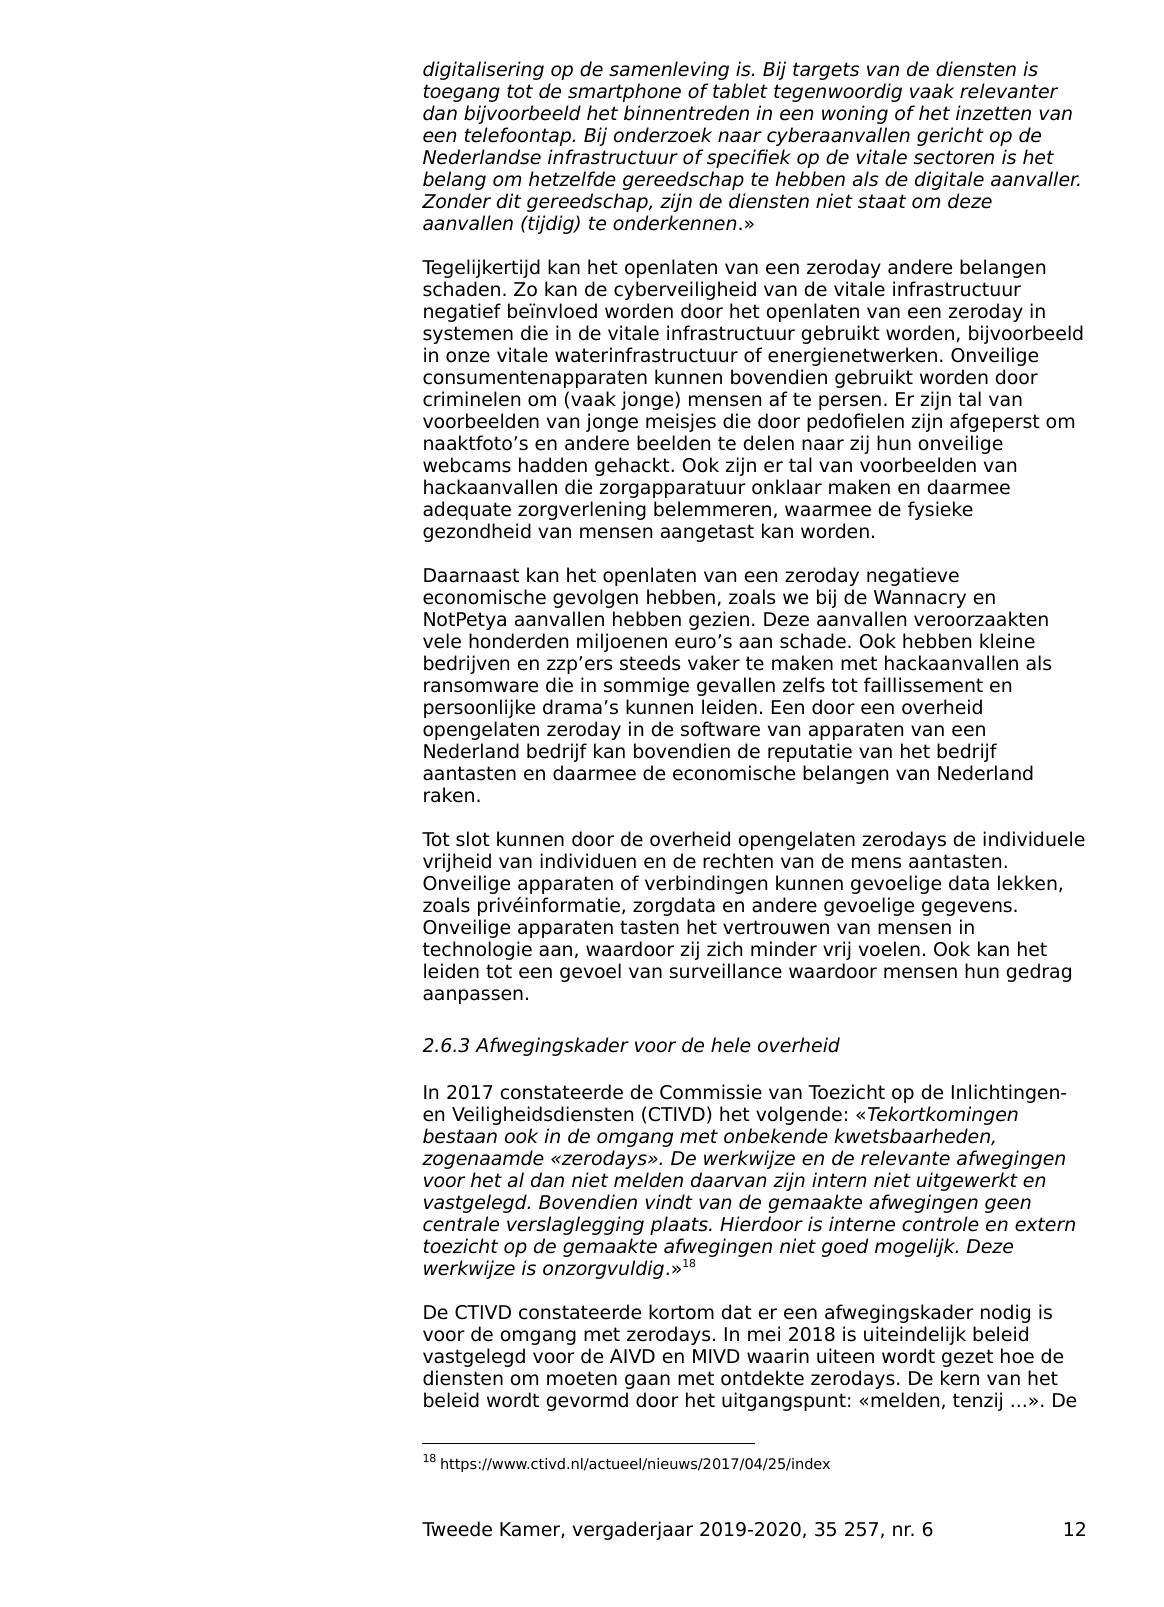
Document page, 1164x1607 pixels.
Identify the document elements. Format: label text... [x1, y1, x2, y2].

text https://www.ctivd.nl/actueel/nieuws/2017/04/25/index [422, 1452, 1087, 1474]
text Tegelijkertijd kan het openlaten van een zeroday andere belangen schaden. Zo kan de cyberveiligheid van de vitale infrastructuur negatief beïnvloed worden door het openlaten van een zeroday in systemen die in de vitale infrastructuur gebruikt worden, bijvoorbeeld in onze vitale waterinfrastructuur of energienetwerken. Onveilige consumentenapparaten kunnen bovendien gebruikt worden door criminelen om (vaak jonge) mensen af te persen. Er zijn tal van voorbeelden van jonge meisjes die door pedofielen zijn afgeperst om naaktfoto’s en andere beelden te delen naar zij hun onveilige webcams hadden gehackt. Ook zijn er tal van voorbeelden van hackaanvallen die zorgapparatuur onklaar maken en daarmee adequate zorgverlening belemmeren, waarmee de fysieke gezondheid van mensen aangetast kan worden. [422, 257, 1087, 543]
text Tot slot kunnen door de overheid opengelaten zerodays de individuele vrijheid van individuen en de rechten van de mens aantasten. Onveilige apparaten of verbindingen kunnen gevoelige data lekken, zoals privéinformatie, zorgdata en andere gevoelige gegevens. Onveilige apparaten tasten het vertrouwen van mensen in technologie aan, waardoor zij zich minder vrij voelen. Ook kan het leiden tot een gevoel van surveillance waardoor mensen hun gedrag aanpassen. [422, 829, 1087, 1005]
text De CTIVD constateerde kortom dat er een afwegingskader nodig is voor de omgang met zerodays. In mei 2018 is uiteindelijk beleid vastgelegd voor de AIVD en MIVD waarin uiteen wordt gezet hoe de diensten om moeten gaan met ontdekte zerodays. De kern van het beleid wordt gevormd door het uitgangspunt: «melden, tenzij ...». De [422, 1302, 1087, 1412]
text digitalisering op de samenleving is. Bij targets van de diensten is toegang tot de smartphone of tablet tegenwoordig vaak relevanter dan bijvoorbeeld het binnentreden in een woning of het inzetten van een telefoontap. Bij onderzoek naar cyberaanvallen gericht op de Nederlandse infrastructuur of specifiek op de vitale sectoren is het belang om hetzelfde gereedschap te hebben als de digitale aanvaller. Zonder dit gereedschap, zijn de diensten niet staat om deze aanvallen (tijdig) te onderkennen.» [422, 59, 1087, 235]
subtitle 2.6.3 Afwegingskader voor de hele overheid [422, 1035, 1087, 1057]
text Daarnaast kan het openlaten van een zeroday negatieve economische gevolgen hebben, zoals we bij de Wannacry en NotPetya aanvallen hebben gezien. Deze aanvallen veroorzaakten vele honderden miljoenen euro’s aan schade. Ook hebben kleine bedrijven en zzp’ers steeds vaker te maken met hackaanvallen als ransomware die in sommige gevallen zelfs tot faillissement en persoonlijke drama’s kunnen leiden. Een door een overheid opengelaten zeroday in de software van apparaten van een Nederland bedrijf kan bovendien de reputatie van het bedrijf aantasten en daarmee de economische belangen van Nederland raken. [422, 565, 1087, 807]
text In 2017 constateerde de Commissie van Toezicht op de Inlichtingen- en Veiligheidsdiensten (CTIVD) het volgende: «Tekortkomingen bestaan ook in de omgang met onbekende kwetsbaarheden, zogenaamde «zerodays». De werkwijze en de relevante afwegingen voor het al dan niet melden daarvan zijn intern niet uitgewerkt en vastgelegd. Bovendien vindt van de gemaakte afwegingen geen centrale verslaglegging plaats. Hierdoor is interne controle en extern toezicht op de gemaakte afwegingen niet goed mogelijk. Deze werkwijze is onzorgvuldig.» [422, 1082, 1087, 1279]
